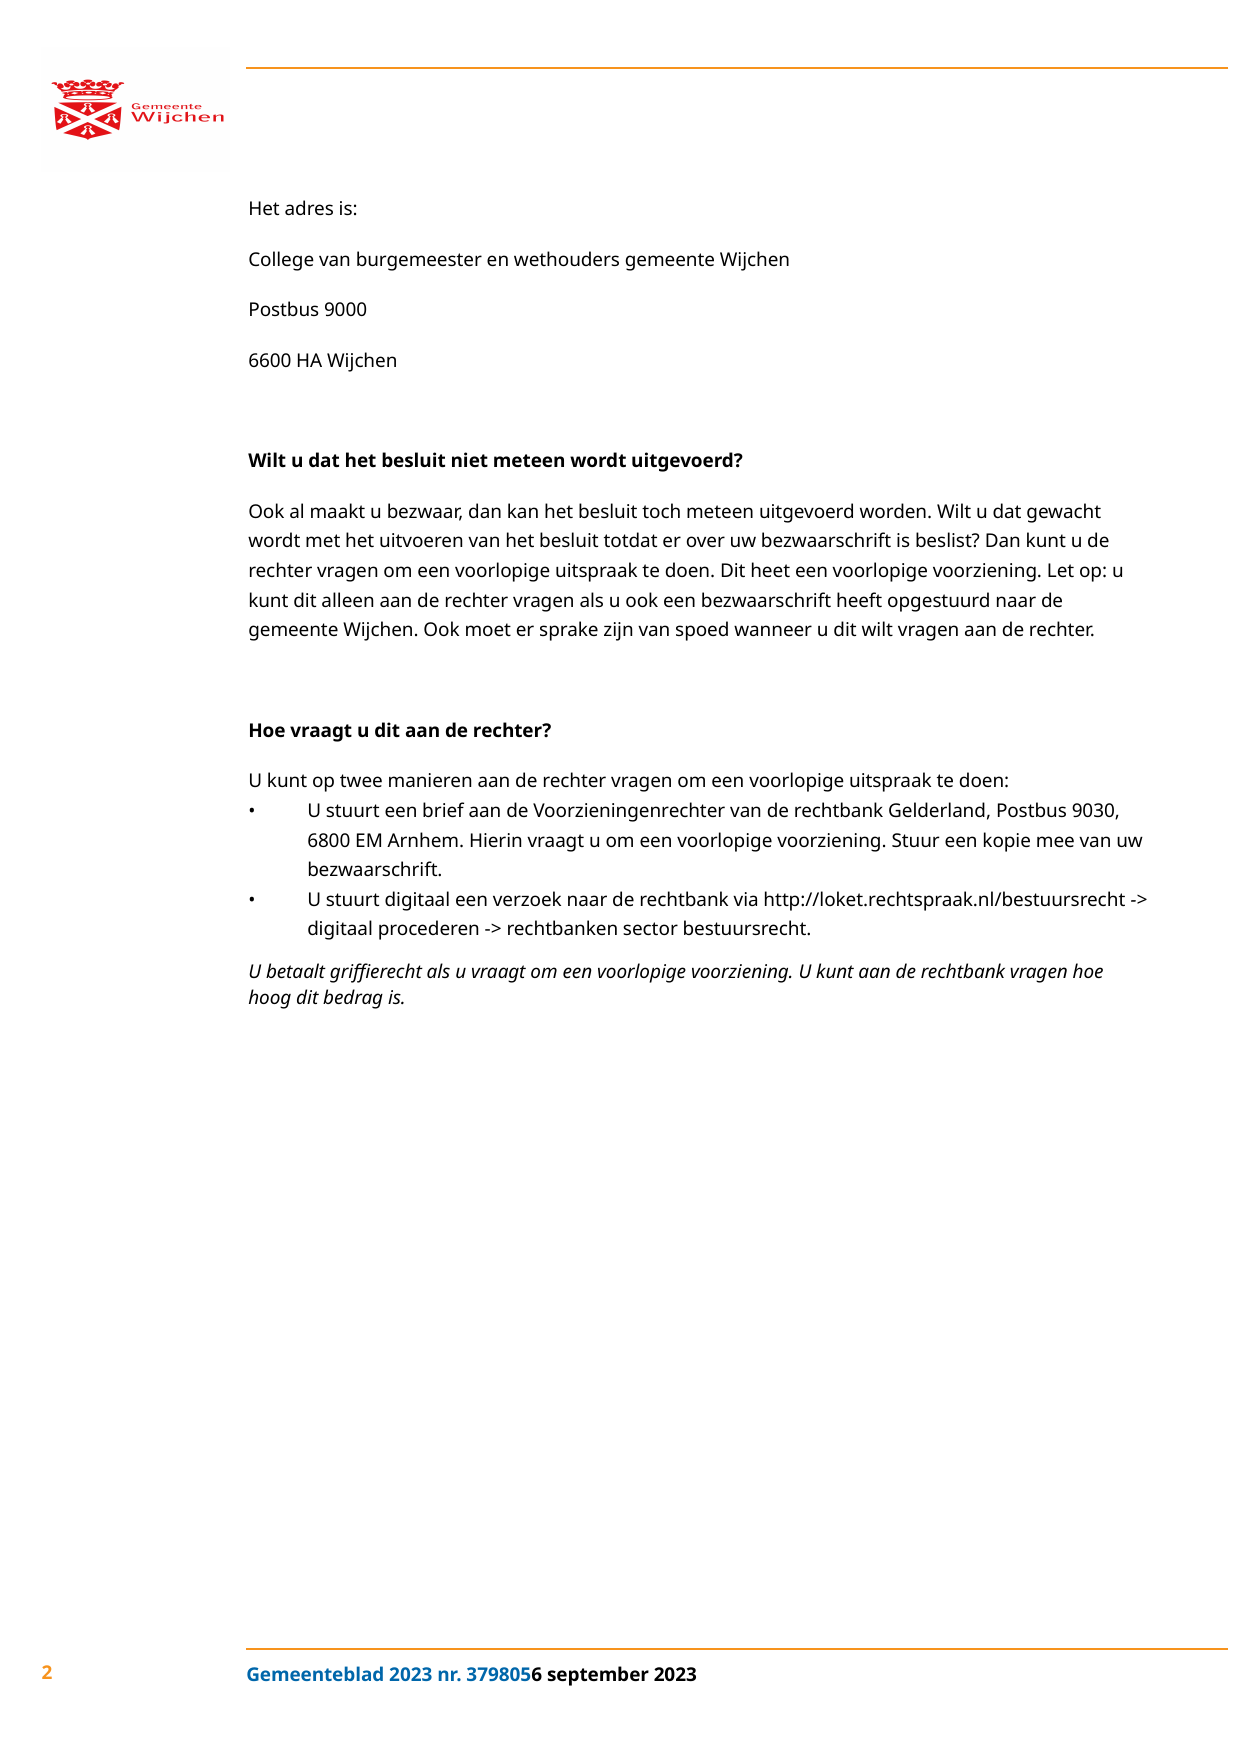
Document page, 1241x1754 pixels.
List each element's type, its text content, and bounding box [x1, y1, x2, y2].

text U kunt op twee manieren aan de rechter vragen om een voorlopige uitspraak te doen: [248, 768, 1152, 793]
text Postbus 9000 [248, 296, 1152, 322]
picture [41, 47, 231, 172]
text U betaalt griffierecht als u vraagt om een voorlopige voorziening. U kunt aan de rechtbank vragen hoe hoog dit bedrag is. [248, 959, 1152, 1010]
list U stuurt digitaal een verzoek naar de rechtbank via http://loket.rechtspraak.nl/bestuursrecht -> digitaal procederen -> rechtbanken sector bestuursrecht. [248, 886, 1152, 941]
text Wilt u dat het besluit niet meteen wordt uitgevoerd? [248, 448, 1152, 473]
text Ook al maakt u bezwaar, dan kan het besluit toch meteen uitgevoerd worden. Wilt u dat gewacht wordt met het uitvoeren van het besluit totdat er over uw bezwaarschrift is beslist? Dan kunt u de rechter vragen om een voorlopige uitspraak te doen. Dit heet een voorlopige voorziening. Let op: u kunt dit alleen aan de rechter vragen als u ook een bezwaarschrift heeft opgestuurd naar de gemeente Wijchen. Ook moet er sprake zijn van spoed wanneer u dit wilt vragen aan de rechter. [248, 498, 1152, 642]
list U stuurt een brief aan de Voorzieningenrechter van de rechtbank Gelderland, Postbus 9030, 6800 EM Arnhem. Hierin vraagt u om een voorlopige voorziening. Stuur een kopie mee van uw bezwaarschrift. [248, 797, 1152, 882]
text College van burgemeester en wethouders gemeente Wijchen [248, 246, 1152, 272]
text Hoe vraagt u dit aan de rechter? [248, 717, 1152, 743]
text 6600 HA Wijchen [248, 347, 1152, 373]
text Het adres is: [248, 196, 1152, 221]
